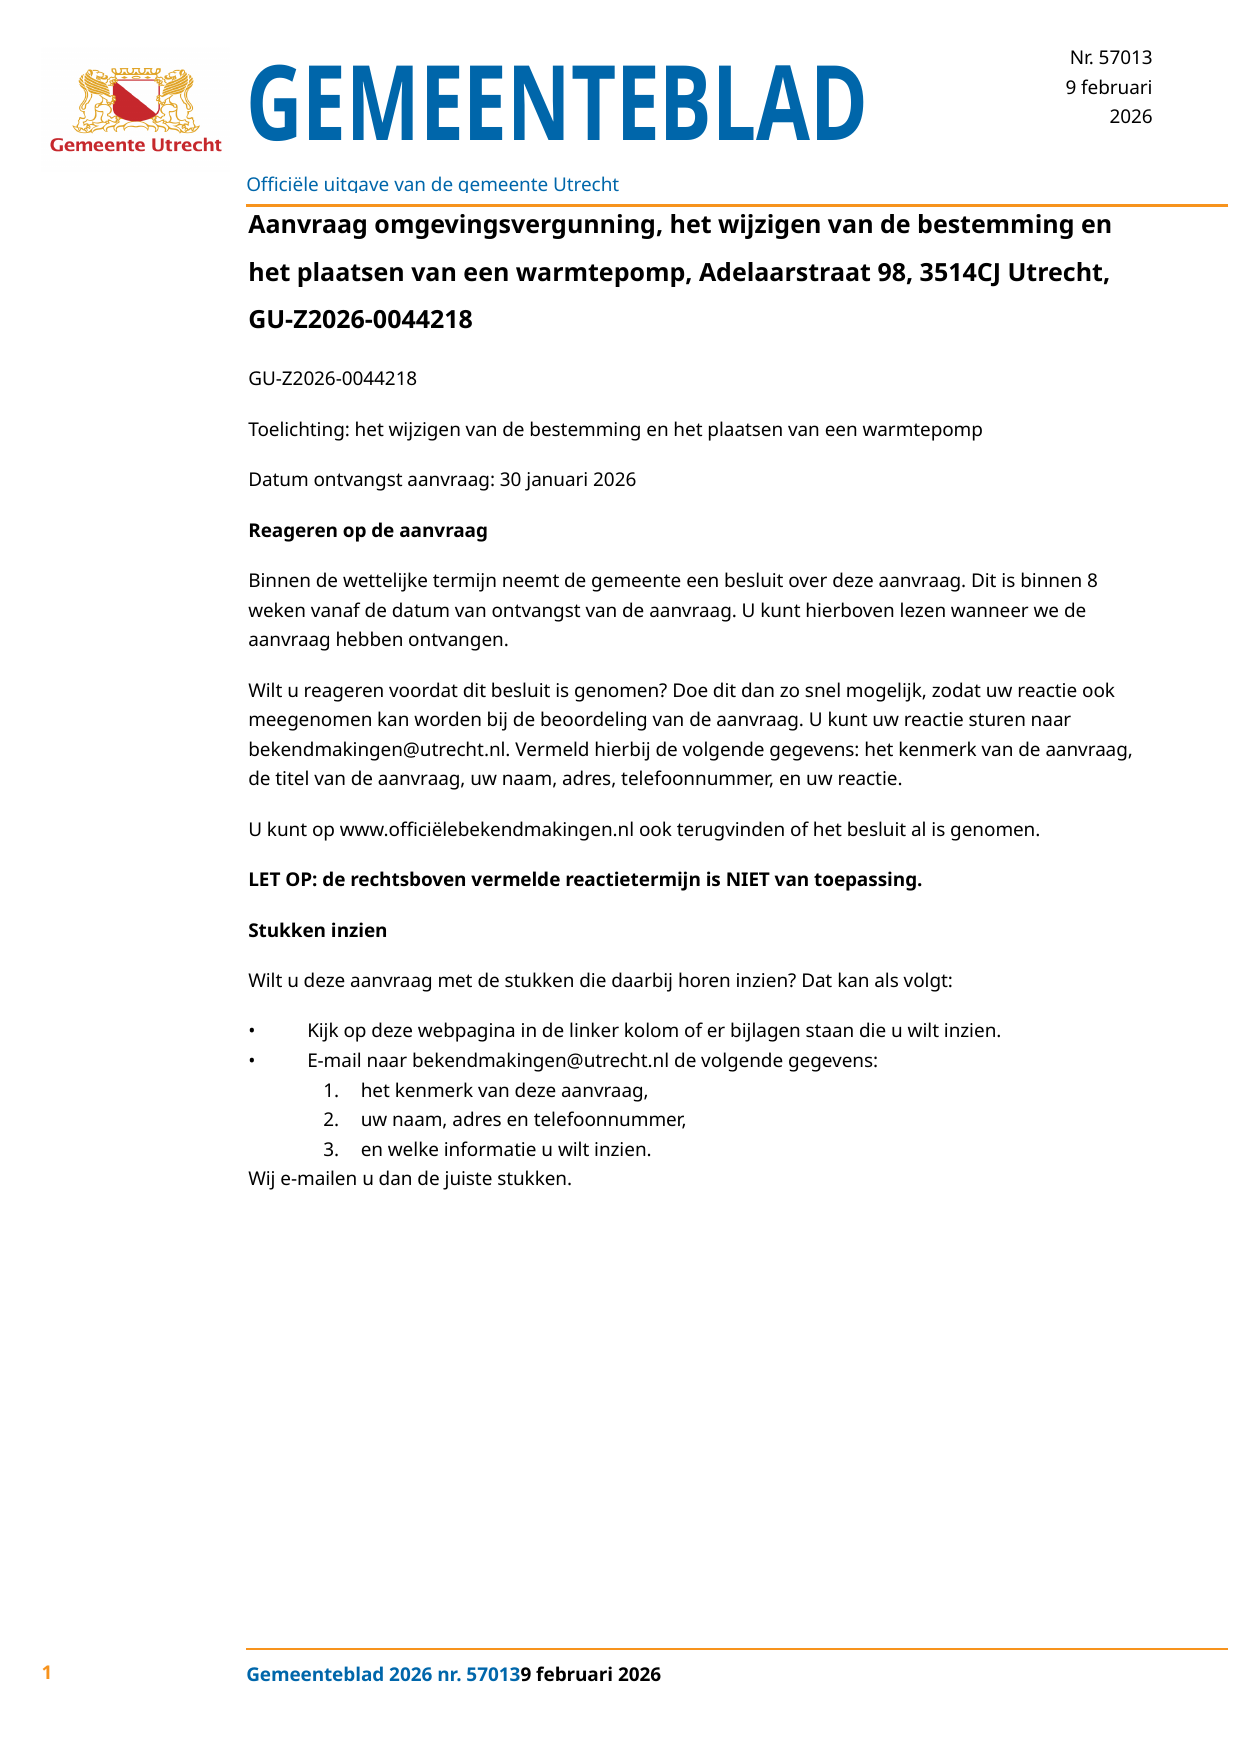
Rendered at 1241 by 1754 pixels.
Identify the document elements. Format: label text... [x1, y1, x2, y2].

text Wij e-mailen u dan de juiste stukken. [248, 1166, 1152, 1191]
list Kijk op deze webpagina in de linker kolom of er bijlagen staan die u wilt inzien. [248, 1018, 1152, 1043]
text Toelichting: het wijzigen van de bestemming en het plaatsen van een warmtepomp [248, 416, 1152, 442]
text Reageren op de aanvraag [248, 517, 1152, 542]
list E-mail naar bekendmakingen@utrecht.nl de volgende gegevens: [248, 1047, 1152, 1073]
text LET OP: de rechtsboven vermelde reactietermijn is NIET van toepassing. [248, 866, 1152, 892]
text Aanvraag omgevingsvergunning, het wijzigen van de bestemming en het plaatsen van een warmtepomp, Adelaarstraat 98, 3514CJ Utrecht, GU-Z2026-0044218 [248, 207, 1152, 336]
text Stukken inzien [248, 917, 1152, 942]
list het kenmerk van deze aanvraag, [323, 1077, 1152, 1102]
text Datum ontvangst aanvraag: 30 januari 2026 [248, 466, 1152, 492]
text U kunt op www.officiëlebekendmakingen.nl ook terugvinden of het besluit al is genomen. [248, 816, 1152, 842]
text Wilt u deze aanvraag met de stukken die daarbij horen inzien? Dat kan als volgt: [248, 967, 1152, 993]
list uw naam, adres en telefoonnummer, [323, 1106, 1152, 1132]
text Binnen de wettelijke termijn neemt de gemeente een besluit over deze aanvraag. Dit is binnen 8 weken vanaf de datum van ontvangst van de aanvraag. U kunt hierboven lezen wanneer we de aanvraag hebben ontvangen. [248, 567, 1152, 652]
text GU-Z2026-0044218 [248, 366, 1152, 391]
text Wilt u reageren voordat dit besluit is genomen? Doe dit dan zo snel mogelijk, zodat uw reactie ook meegenomen kan worden bij de beoordeling van de aanvraag. U kunt uw reactie sturen naar bekendmakingen@utrecht.nl. Vermeld hierbij de volgende gegevens: het kenmerk van de aanvraag, de titel van de aanvraag, uw naam, adres, telefoonnummer, en uw reactie. [248, 677, 1152, 791]
picture [41, 47, 231, 172]
list en welke informatie u wilt inzien. [323, 1136, 1152, 1162]
